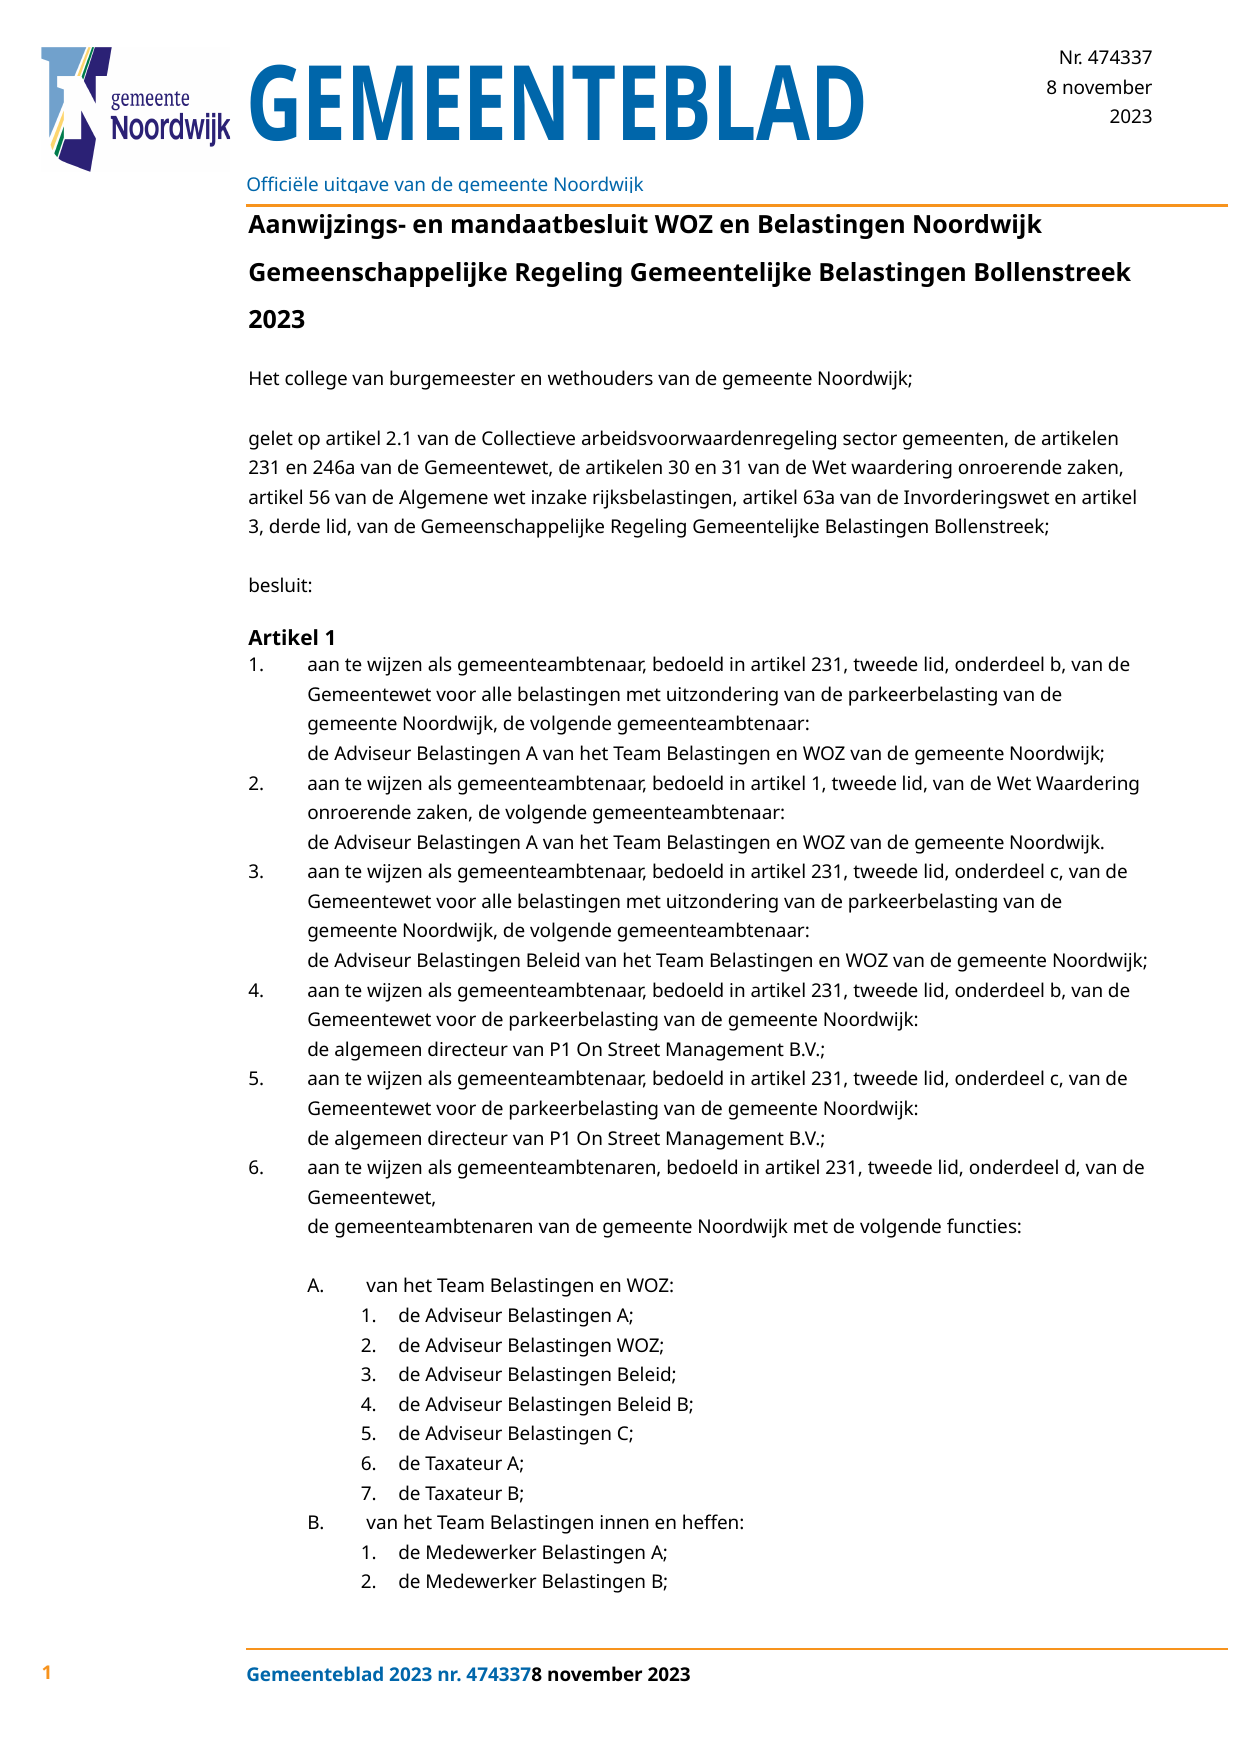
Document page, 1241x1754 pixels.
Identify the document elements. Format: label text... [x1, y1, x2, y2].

text Artikel 1 [248, 623, 1152, 651]
list de Adviseur Belastingen A van het Team Belastingen en WOZ van de gemeente Noordwijk. [248, 829, 1152, 855]
list de Medewerker Belastingen B; [361, 1568, 1152, 1594]
list aan te wijzen als gemeenteambtenaar, bedoeld in artikel 231, tweede lid, onderdeel b, van de Gemeentewet voor alle belastingen met uitzondering van de parkeerbelasting van de gemeente Noordwijk, de volgende gemeenteambtenaar: [248, 651, 1152, 736]
list van het Team Belastingen en WOZ: [307, 1273, 1152, 1298]
list de Adviseur Belastingen Beleid van het Team Belastingen en WOZ van de gemeente Noordwijk; [248, 947, 1152, 973]
list de Adviseur Belastingen A; [361, 1302, 1152, 1328]
list de Adviseur Belastingen WOZ; [361, 1332, 1152, 1358]
text Het college van burgemeester en wethouders van de gemeente Noordwijk; [248, 366, 1152, 391]
text besluit: [248, 573, 1152, 598]
list de Adviseur Belastingen Beleid B; [361, 1391, 1152, 1417]
list aan te wijzen als gemeenteambtenaren, bedoeld in artikel 231, tweede lid, onderdeel d, van de Gemeentewet, [248, 1154, 1152, 1210]
list de Adviseur Belastingen C; [361, 1421, 1152, 1446]
list aan te wijzen als gemeenteambtenaar, bedoeld in artikel 1, tweede lid, van de Wet Waardering onroerende zaken, de volgende gemeenteambtenaar: [248, 770, 1152, 825]
text gelet op artikel 2.1 van de Collectieve arbeidsvoorwaardenregeling sector gemeenten, de artikelen 231 en 246a van de Gemeentewet, de artikelen 30 en 31 van de Wet waardering onroerende zaken, artikel 56 van de Algemene wet inzake rijksbelastingen, artikel 63a van de Invorderingswet en artikel 3, derde lid, van de Gemeenschappelijke Regeling Gemeentelijke Belastingen Bollenstreek; [248, 425, 1152, 539]
list de algemeen directeur van P1 On Street Management B.V.; [248, 1036, 1152, 1062]
list de Medewerker Belastingen A; [361, 1539, 1152, 1565]
list de Taxateur B; [361, 1480, 1152, 1506]
list aan te wijzen als gemeenteambtenaar, bedoeld in artikel 231, tweede lid, onderdeel c, van de Gemeentewet voor alle belastingen met uitzondering van de parkeerbelasting van de gemeente Noordwijk, de volgende gemeenteambtenaar: [248, 858, 1152, 943]
list de Adviseur Belastingen A van het Team Belastingen en WOZ van de gemeente Noordwijk; [248, 740, 1152, 766]
list de gemeenteambtenaren van de gemeente Noordwijk met de volgende functies: [248, 1213, 1152, 1239]
list van het Team Belastingen innen en heffen: [307, 1509, 1152, 1535]
list de Taxateur A; [361, 1450, 1152, 1476]
list aan te wijzen als gemeenteambtenaar, bedoeld in artikel 231, tweede lid, onderdeel c, van de Gemeentewet voor de parkeerbelasting van de gemeente Noordwijk: [248, 1066, 1152, 1121]
picture [41, 47, 231, 172]
text Aanwijzings- en mandaatbesluit WOZ en Belastingen Noordwijk Gemeenschappelijke Regeling Gemeentelijke Belastingen Bollenstreek 2023 [248, 207, 1152, 336]
list de Adviseur Belastingen Beleid; [361, 1361, 1152, 1387]
list aan te wijzen als gemeenteambtenaar, bedoeld in artikel 231, tweede lid, onderdeel b, van de Gemeentewet voor de parkeerbelasting van de gemeente Noordwijk: [248, 977, 1152, 1032]
list de algemeen directeur van P1 On Street Management B.V.; [248, 1125, 1152, 1151]
